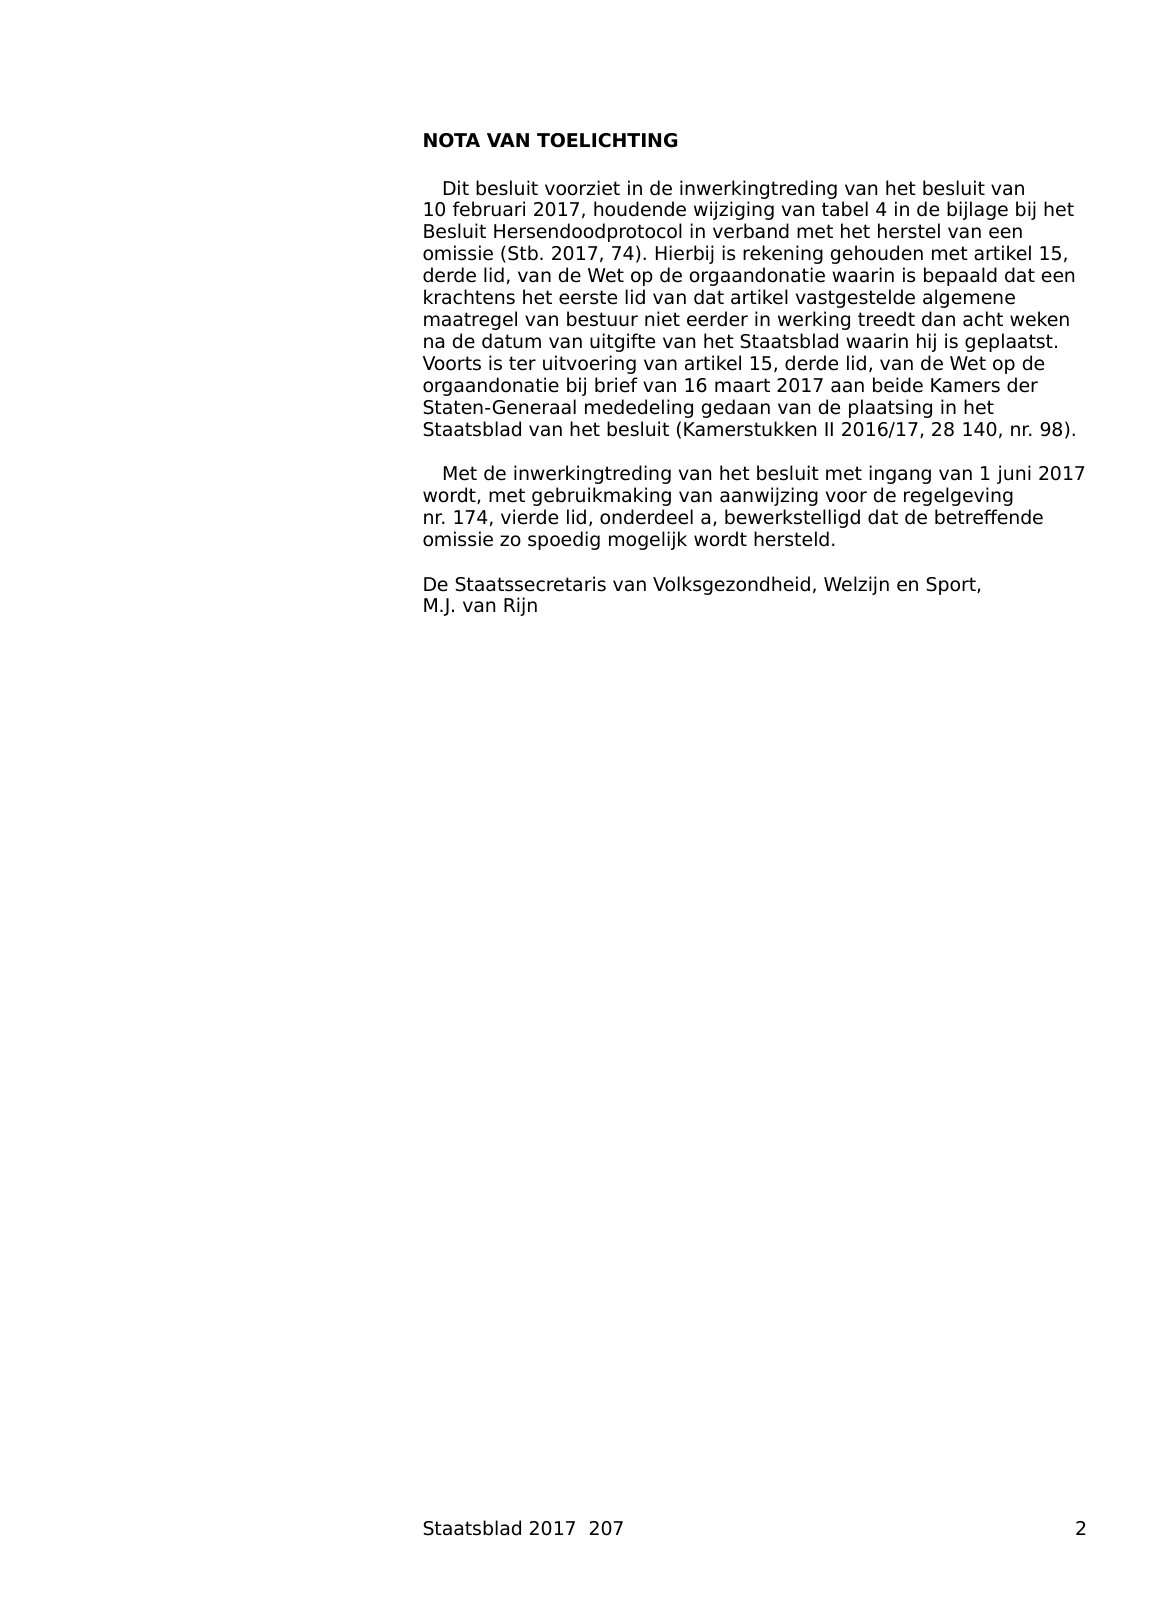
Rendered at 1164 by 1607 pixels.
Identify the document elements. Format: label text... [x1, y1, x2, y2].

text De Staatssecretaris van Volksgezondheid, Welzijn en Sport, M.J. van Rijn [422, 573, 1087, 617]
text Dit besluit voorziet in de inwerkingtreding van het besluit van 10 februari 2017, houdende wijziging van tabel 4 in de bijlage bij het Besluit Hersendoodprotocol in verband met het herstel van een omissie (Stb. 2017, 74). Hierbij is rekening gehouden met artikel 15, derde lid, van de Wet op de orgaandonatie waarin is bepaald dat een krachtens het eerste lid van dat artikel vastgestelde algemene maatregel van bestuur niet eerder in werking treedt dan acht weken na de datum van uitgifte van het Staatsblad waarin hij is geplaatst. Voorts is ter uitvoering van artikel 15, derde lid, van de Wet op de orgaandonatie bij brief van 16 maart 2017 aan beide Kamers der Staten-Generaal mededeling gedaan van de plaatsing in het Staatsblad van het besluit (Kamerstukken II 2016/17, 28 140, nr. 98). [422, 177, 1087, 441]
text Met de inwerkingtreding van het besluit met ingang van 1 juni 2017 wordt, met gebruikmaking van aanwijzing voor de regelgeving nr. 174, vierde lid, onderdeel a, bewerkstelligd dat de betreffende omissie zo spoedig mogelijk wordt hersteld. [422, 463, 1087, 551]
subtitle NOTA VAN TOELICHTING [422, 130, 1087, 152]
